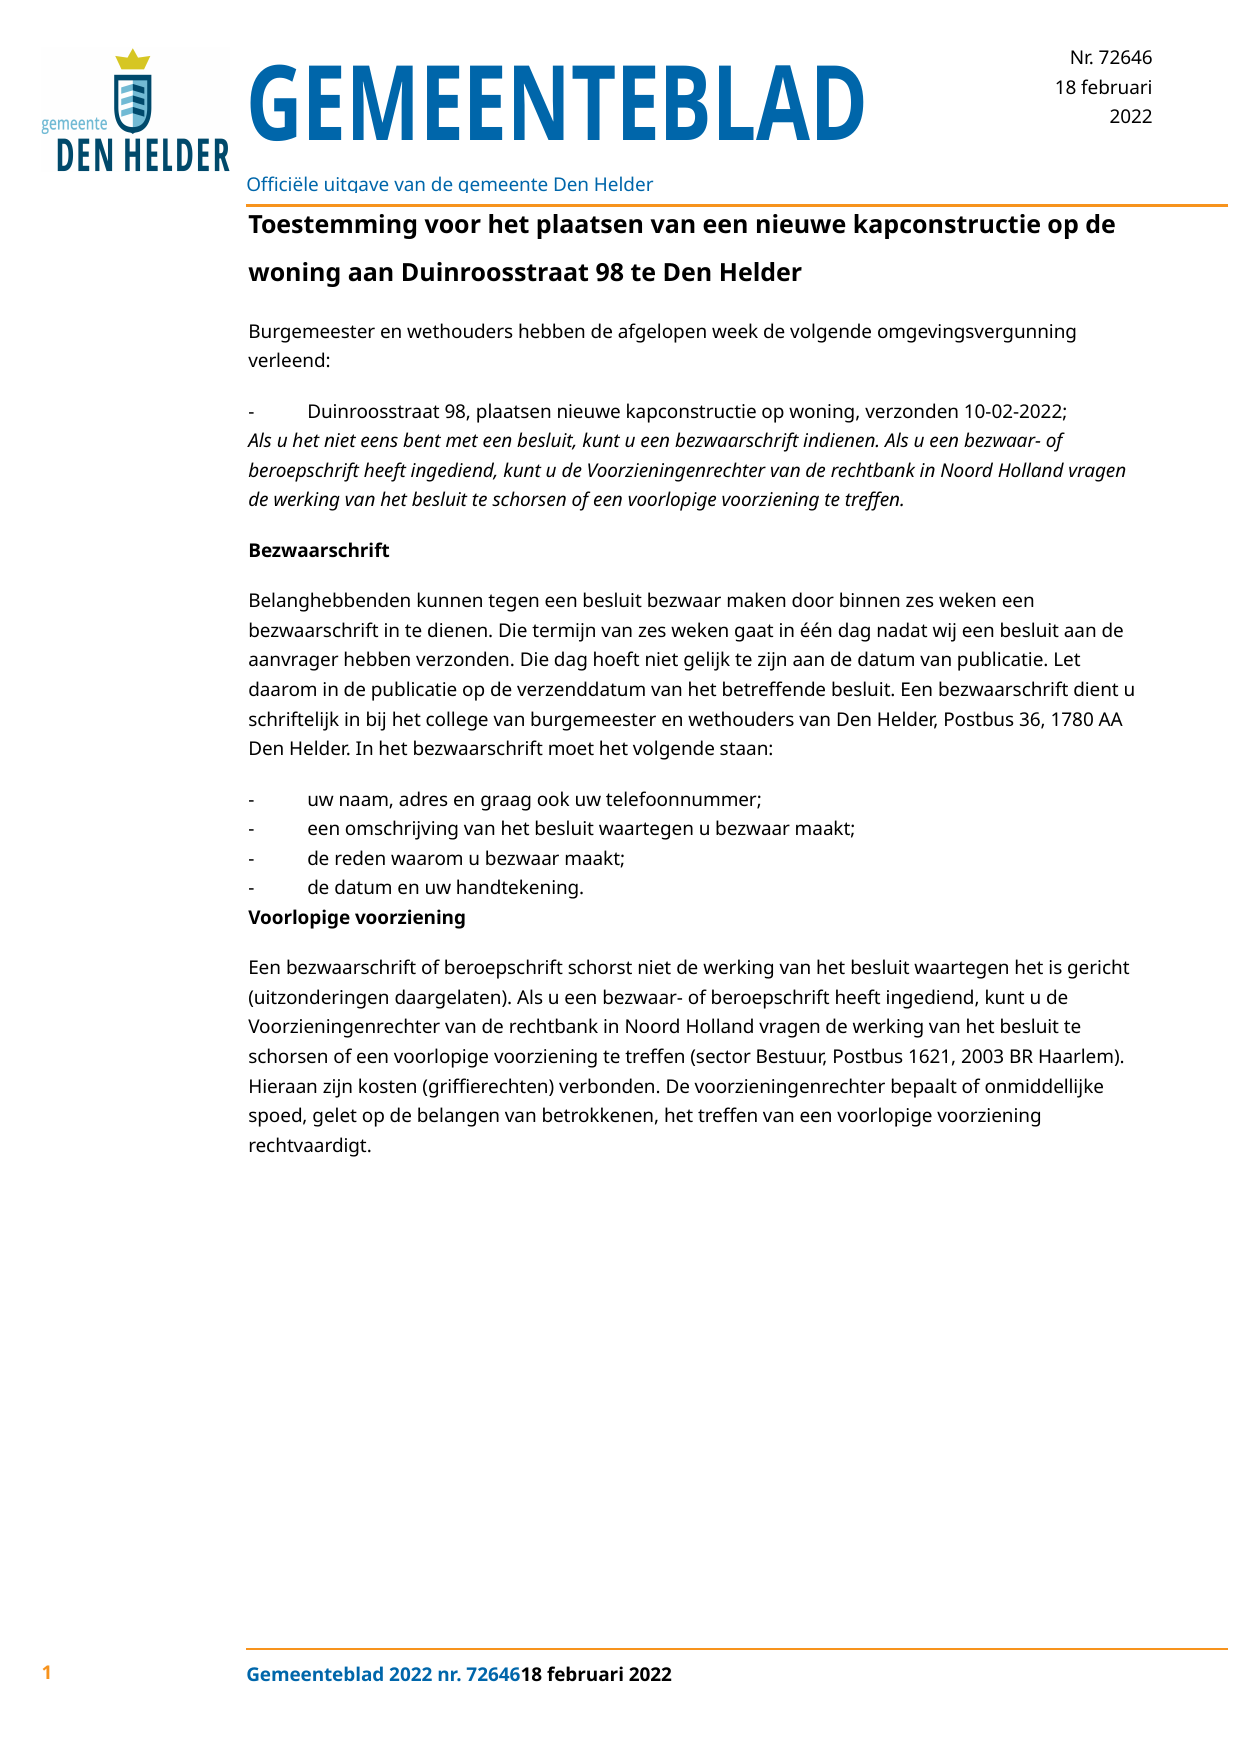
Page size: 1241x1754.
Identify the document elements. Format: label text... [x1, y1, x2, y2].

picture [130, 157, 135, 172]
picture [182, 144, 187, 165]
text Toestemming voor het plaatsen van een nieuwe kapconstructie op de woning aan Duinroosstraat 98 te Den Helder [248, 207, 1152, 288]
picture [220, 160, 224, 172]
text Belanghebbenden kunnen tegen een besluit bezwaar maken door binnen zes weken een bezwaarschrift in te dienen. Die termijn van zes weken gaat in één dag nadat wij een besluit aan de aanvrager hebben verzonden. Die dag hoeft niet gelijk te zijn aan de datum van publicatie. Let daarom in de publicatie op de verzenddatum van het betreffende besluit. Een bezwaarschrift dient u schriftelijk in bij het college van burgemeester en wethouders van Den Helder, Postbus 36, 1780 AA Den Helder. In het bezwaarschrift moet het volgende staan: [248, 587, 1152, 761]
text Bezwaarschrift [248, 537, 1152, 563]
text Voorlopige voorziening [248, 904, 1152, 930]
picture [100, 154, 106, 172]
list een omschrijving van het besluit waartegen u bezwaar maakt; [248, 815, 1152, 841]
picture [41, 47, 231, 172]
list uw naam, adres en graag ook uw telefoonnummer; [248, 786, 1152, 812]
list Duinroosstraat 98, plaatsen nieuwe kapconstructie op woning, verzonden 10-02-2022; [248, 398, 1152, 424]
list de datum en uw handtekening. [248, 874, 1152, 900]
picture [63, 144, 68, 165]
list de reden waarom u bezwaar maakt; [248, 845, 1152, 871]
text Een bezwaarschrift of beroepschrift schorst niet de werking van het besluit waartegen het is gericht (uitzonderingen daargelaten). Als u een bezwaar- of beroepschrift heeft ingediend, kunt u de Voorzieningenrechter van de rechtbank in Noord Holland vragen de werking van het besluit te schorsen of een voorlopige voorziening te treffen (sector Bestuur, Postbus 1621, 2003 BR Haarlem). Hieraan zijn kosten (griffierechten) verbonden. De voorzieningenrechter bepaalt of onmiddellijke spoed, gelet op de belangen van betrokkenen, het treffen van een voorlopige voorziening rechtvaardigt. [248, 954, 1152, 1158]
text Burgemeester en wethouders hebben de afgelopen week de volgende omgevingsvergunning verleend: [248, 318, 1152, 373]
text Als u het niet eens bent met een besluit, kunt u een bezwaarschrift indienen. Als u een bezwaar- of beroepschrift heeft ingediend, kunt u de Voorzieningenrechter van de rechtbank in Noord Holland vragen de werking van het besluit te schorsen of een voorlopige voorziening te treffen. [248, 427, 1152, 512]
